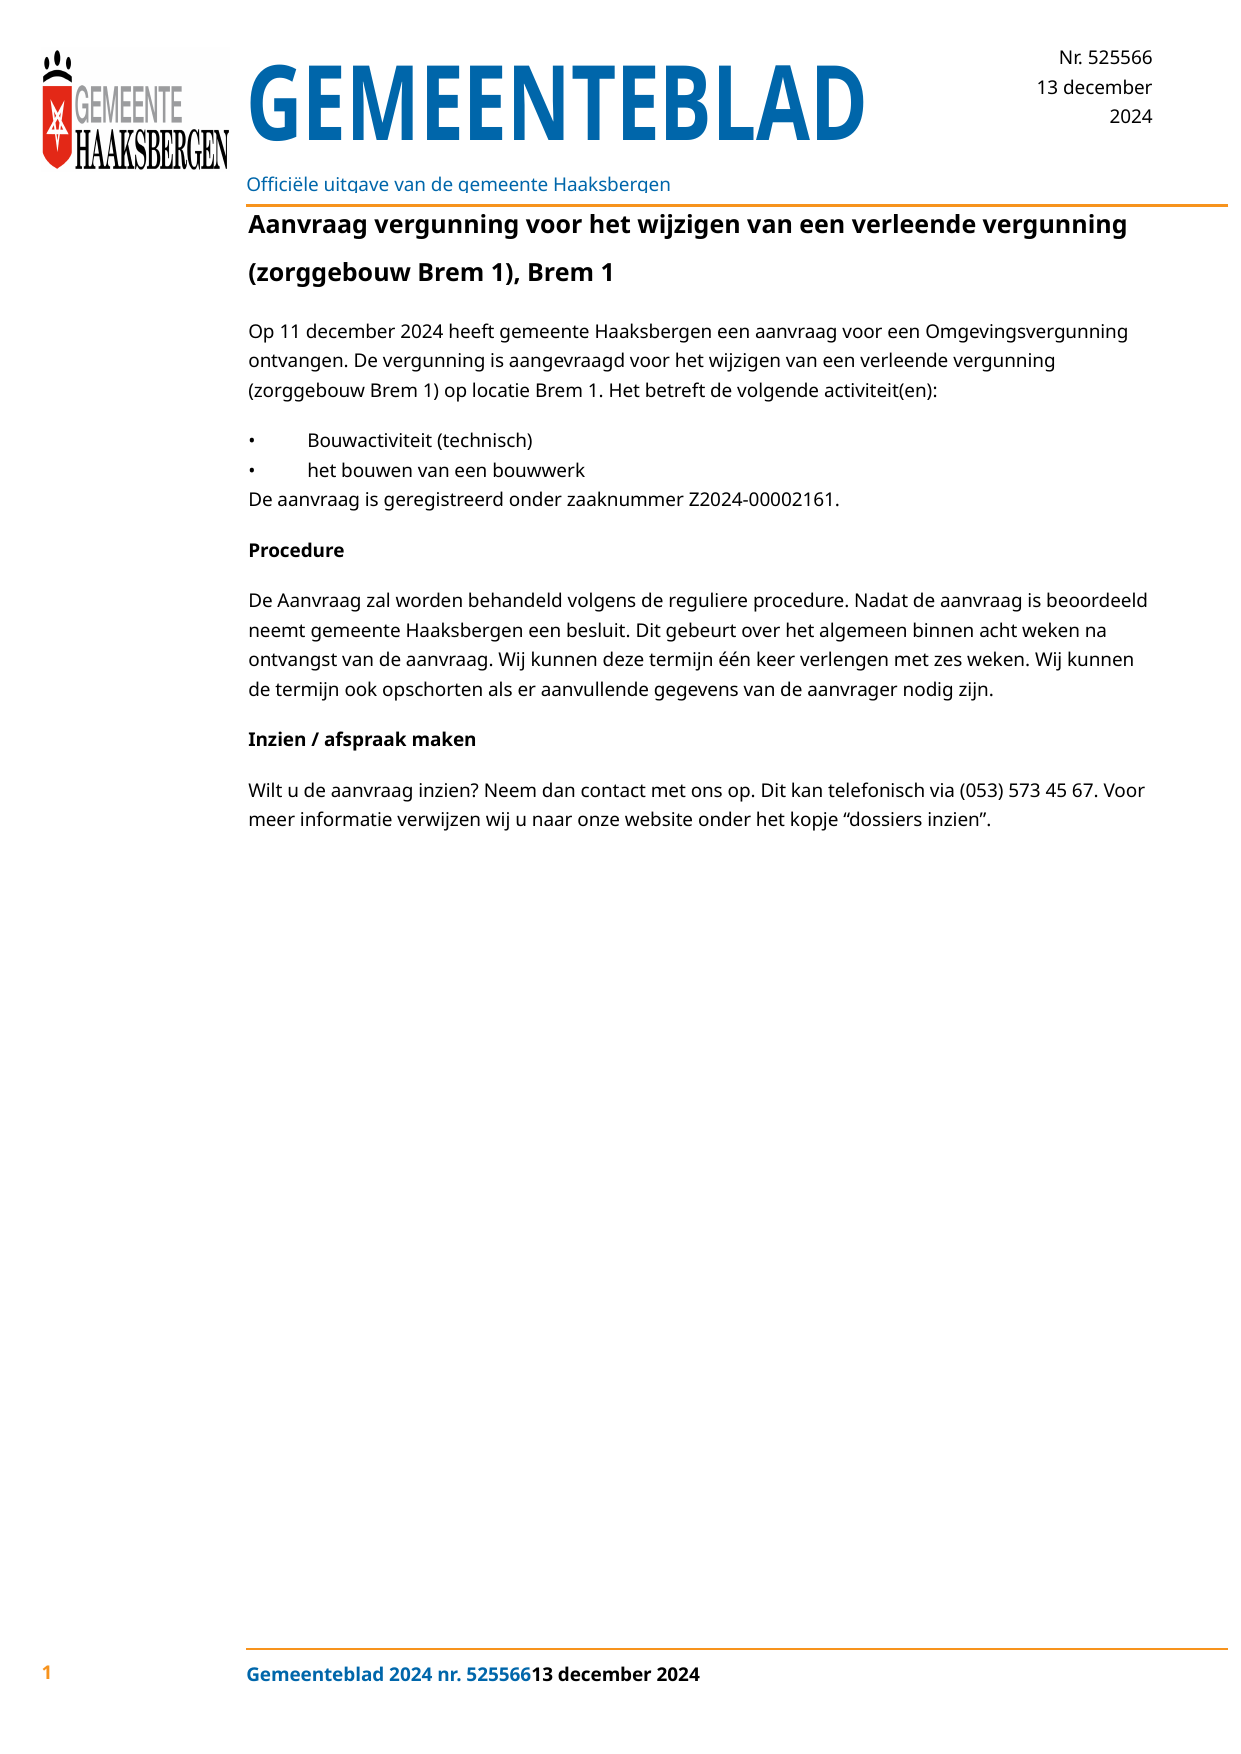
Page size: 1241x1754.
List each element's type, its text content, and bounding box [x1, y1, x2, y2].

text Wilt u de aanvraag inzien? Neem dan contact met ons op. Dit kan telefonisch via (053) 573 45 67. Voor meer informatie verwijzen wij u naar onze website onder het kopje “dossiers inzien”. [248, 777, 1152, 832]
text Inzien / afspraak maken [248, 727, 1152, 752]
list Bouwactiviteit (technisch) [248, 427, 1152, 453]
text De aanvraag is geregistreerd onder zaaknummer Z2024-00002161. [248, 487, 1152, 512]
text Aanvraag vergunning voor het wijzigen van een verleende vergunning (zorggebouw Brem 1), Brem 1 [248, 207, 1152, 288]
list het bouwen van een bouwwerk [248, 457, 1152, 483]
picture [41, 47, 231, 172]
text Op 11 december 2024 heeft gemeente Haaksbergen een aanvraag voor een Omgevingsvergunning ontvangen. De vergunning is aangevraagd voor het wijzigen van een verleende vergunning (zorggebouw Brem 1) op locatie Brem 1. Het betreft de volgende activiteit(en): [248, 318, 1152, 403]
text Procedure [248, 537, 1152, 563]
text De Aanvraag zal worden behandeld volgens de reguliere procedure. Nadat de aanvraag is beoordeeld neemt gemeente Haaksbergen een besluit. Dit gebeurt over het algemeen binnen acht weken na ontvangst van de aanvraag. Wij kunnen deze termijn één keer verlengen met zes weken. Wij kunnen de termijn ook opschorten als er aanvullende gegevens van de aanvrager nodig zijn. [248, 587, 1152, 702]
